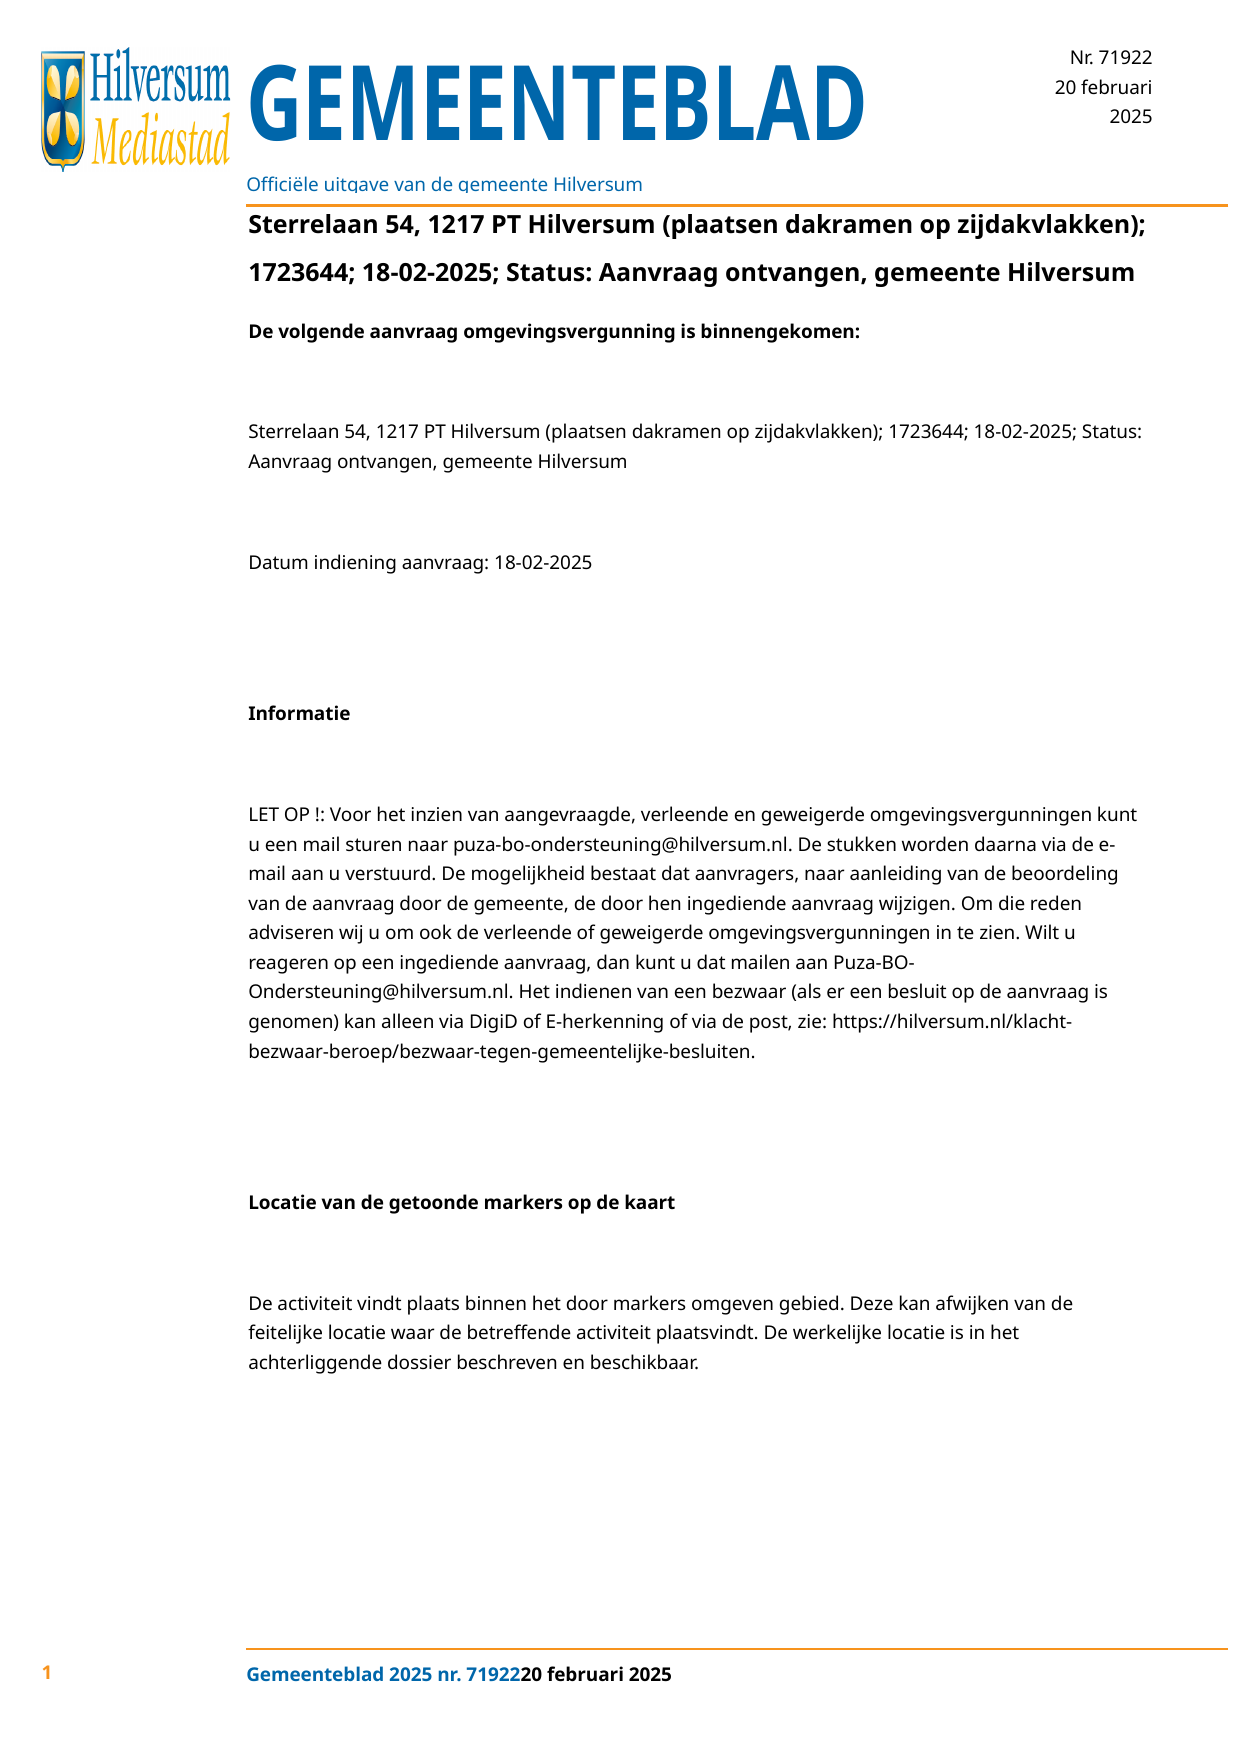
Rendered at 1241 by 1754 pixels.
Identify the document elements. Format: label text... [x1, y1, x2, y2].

text LET OP !: Voor het inzien van aangevraagde, verleende en geweigerde omgevingsvergunningen kunt u een mail sturen naar puza-bo-ondersteuning@hilversum.nl. De stukken worden daarna via de e-mail aan u verstuurd. De mogelijkheid bestaat dat aanvragers, naar aanleiding van de beoordeling van de aanvraag door de gemeente, de door hen ingediende aanvraag wijzigen. Om die reden adviseren wij u om ook de verleende of geweigerde omgevingsvergunningen in te zien. Wilt u reageren op een ingediende aanvraag, dan kunt u dat mailen aan Puza-BO-Ondersteuning@hilversum.nl. Het indienen van een bezwaar (als er een besluit op de aanvraag is genomen) kan alleen via DigiD of E-herkenning of via de post, zie: https://hilversum.nl/klacht-bezwaar-beroep/bezwaar-tegen-gemeentelijke-besluiten. [248, 801, 1152, 1064]
text De volgende aanvraag omgevingsvergunning is binnengekomen: [248, 318, 1152, 344]
text Informatie [248, 700, 1152, 726]
text De activiteit vindt plaats binnen het door markers omgeven gebied. Deze kan afwijken van de feitelijke locatie waar de betreffende activiteit plaatsvindt. De werkelijke locatie is in het achterliggende dossier beschreven en beschikbaar. [248, 1290, 1152, 1375]
text Datum indiening aanvraag: 18-02-2025 [248, 549, 1152, 575]
text Sterrelaan 54, 1217 PT Hilversum (plaatsen dakramen op zijdakvlakken); 1723644; 18-02-2025; Status: Aanvraag ontvangen, gemeente Hilversum [248, 419, 1152, 474]
text Locatie van de getoonde markers op de kaart [248, 1189, 1152, 1215]
text Sterrelaan 54, 1217 PT Hilversum (plaatsen dakramen op zijdakvlakken); 1723644; 18-02-2025; Status: Aanvraag ontvangen, gemeente Hilversum [248, 207, 1152, 288]
picture [41, 47, 231, 172]
